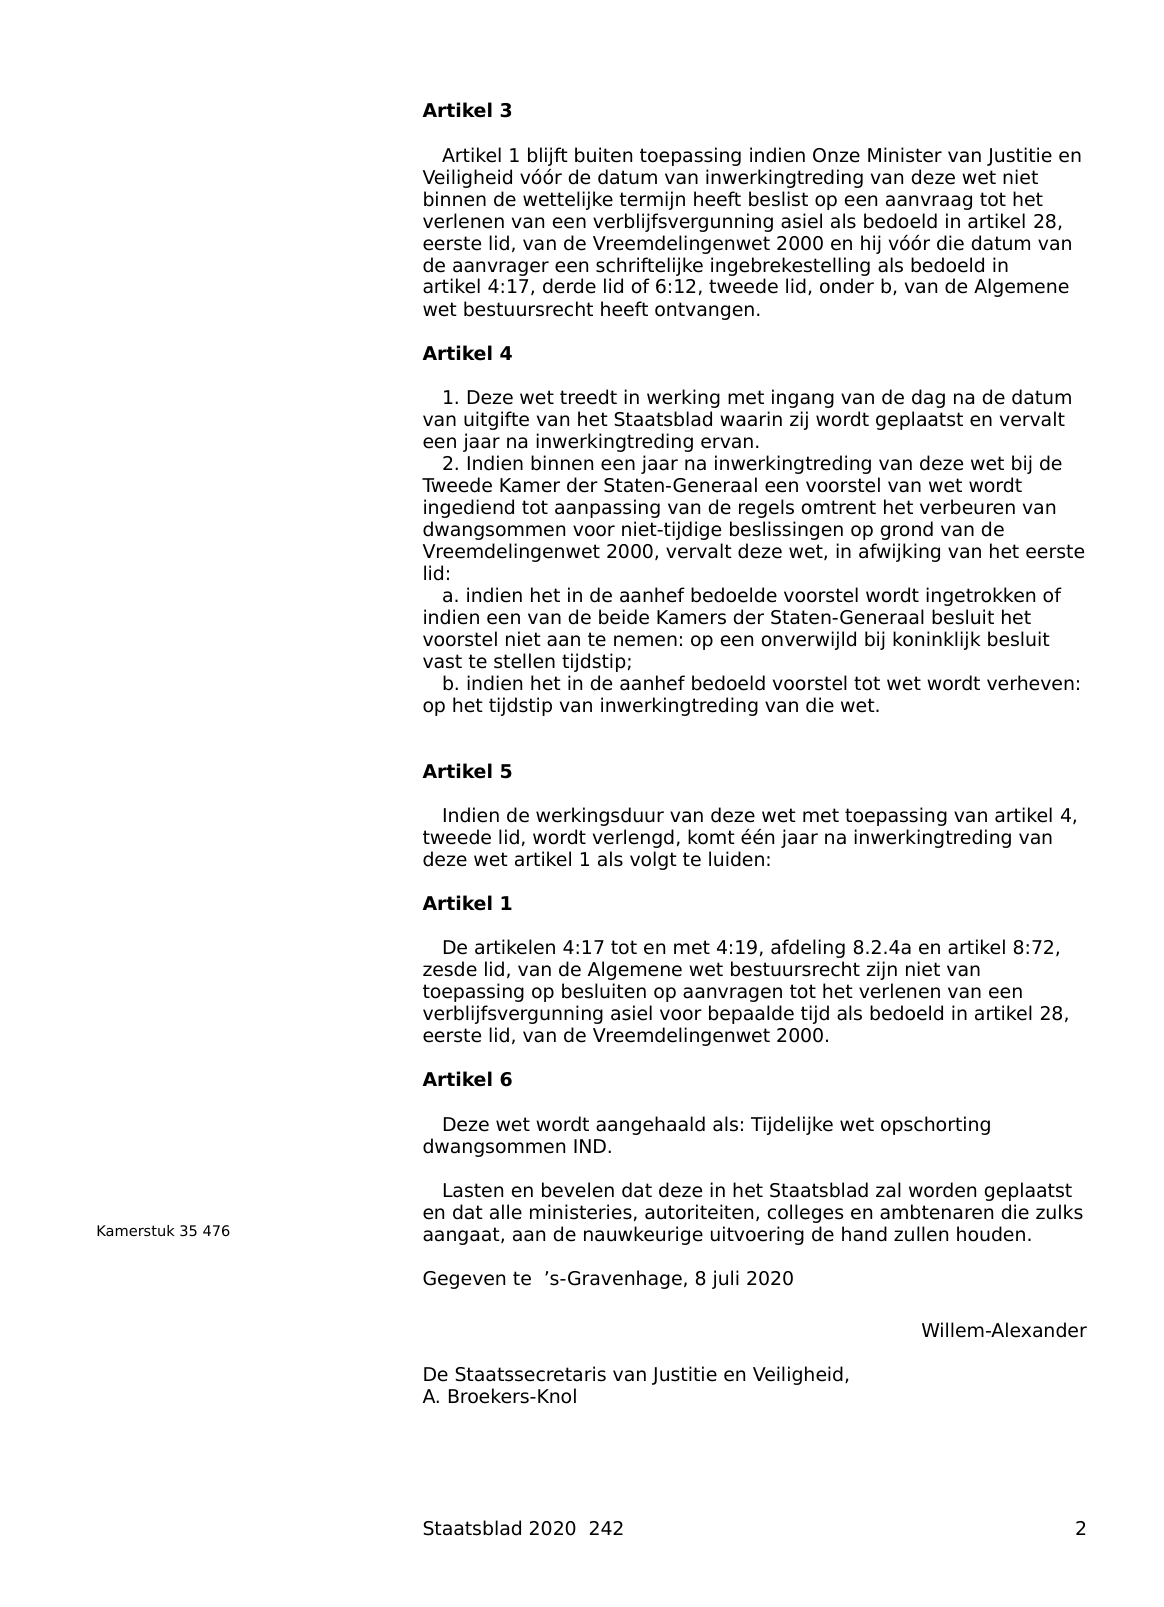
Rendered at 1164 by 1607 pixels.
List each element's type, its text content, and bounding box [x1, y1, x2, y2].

text Indien de werkingsduur van deze wet met toepassing van artikel 4, tweede lid, wordt verlengd, komt één jaar na inwerkingtreding van deze wet artikel 1 als volgt te luiden: [422, 805, 1087, 871]
text Kamerstuk 35 476 [77, 1223, 396, 1239]
text Lasten en bevelen dat deze in het Staatsblad zal worden geplaatst en dat alle ministeries, autoriteiten, colleges en ambtenaren die zulks aangaat, aan de nauwkeurige uitvoering de hand zullen houden. [422, 1180, 1087, 1246]
subtitle Artikel 3 [422, 100, 1087, 122]
subtitle Artikel 5 [422, 761, 1087, 783]
text a. indien het in de aanhef bedoelde voorstel wordt ingetrokken of indien een van de beide Kamers der Staten-Generaal besluit het voorstel niet aan te nemen: op een onverwijld bij koninklijk besluit vast te stellen tijdstip; [422, 584, 1087, 672]
subtitle Artikel 1 [422, 893, 1087, 915]
text Gegeven te ’s-Gravenhage, 8 juli 2020 [422, 1268, 1087, 1290]
text 1. Deze wet treedt in werking met ingang van de dag na de datum van uitgifte van het Staatsblad waarin zij wordt geplaatst en vervalt een jaar na inwerkingtreding ervan. [422, 387, 1087, 453]
subtitle Artikel 4 [422, 343, 1087, 364]
subtitle Artikel 6 [422, 1069, 1087, 1091]
text Artikel 1 blijft buiten toepassing indien Onze Minister van Justitie en Veiligheid vóór de datum van inwerkingtreding van deze wet niet binnen de wettelijke termijn heeft beslist op een aanvraag tot het verlenen van een verblijfsvergunning asiel als bedoeld in artikel 28, eerste lid, van de Vreemdelingenwet 2000 en hij vóór die datum van de aanvrager een schriftelijke ingebrekestelling als bedoeld in artikel 4:17, derde lid of 6:12, tweede lid, onder b, van de Algemene wet bestuursrecht heeft ontvangen. [422, 144, 1087, 320]
text b. indien het in de aanhef bedoeld voorstel tot wet wordt verheven: op het tijdstip van inwerkingtreding van die wet. [422, 672, 1087, 716]
text De Staatssecretaris van Justitie en Veiligheid, A. Broekers-Knol [422, 1364, 1087, 1408]
text Deze wet wordt aangehaald als: Tijdelijke wet opschorting dwangsommen IND. [422, 1113, 1087, 1157]
text De artikelen 4:17 tot en met 4:19, afdeling 8.2.4a en artikel 8:72, zesde lid, van de Algemene wet bestuursrecht zijn niet van toepassing op besluiten op aanvragen tot het verlenen van een verblijfsvergunning asiel voor bepaalde tijd als bedoeld in artikel 28, eerste lid, van de Vreemdelingenwet 2000. [422, 937, 1087, 1047]
text 2. Indien binnen een jaar na inwerkingtreding van deze wet bij de Tweede Kamer der Staten-Generaal een voorstel van wet wordt ingediend tot aanpassing van de regels omtrent het verbeuren van dwangsommen voor niet-tijdige beslissingen op grond van de Vreemdelingenwet 2000, vervalt deze wet, in afwijking van het eerste lid: [422, 453, 1087, 584]
text Willem-Alexander [422, 1320, 1087, 1342]
